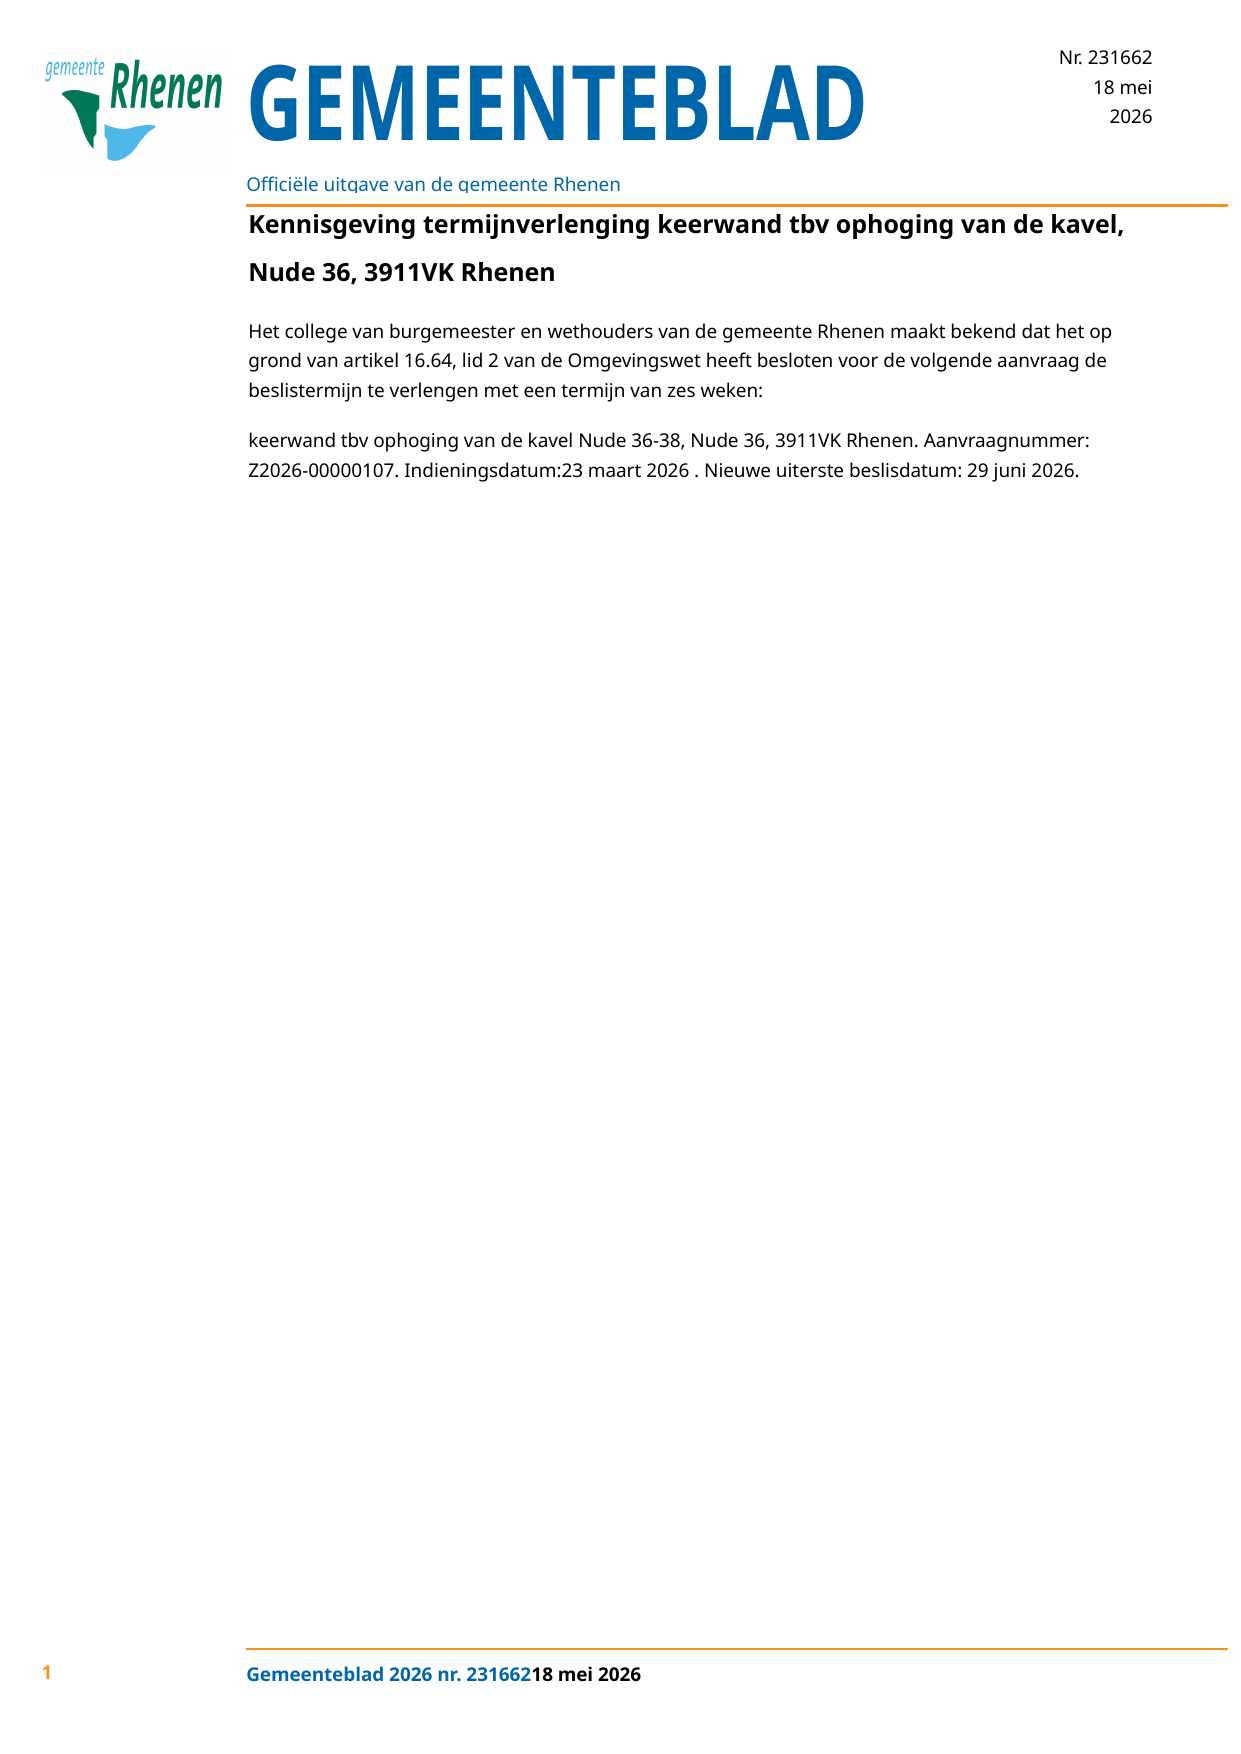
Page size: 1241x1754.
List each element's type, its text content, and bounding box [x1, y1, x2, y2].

text keerwand tbv ophoging van de kavel Nude 36-38, Nude 36, 3911VK Rhenen. Aanvraagnummer: Z2026-00000107. Indieningsdatum:23 maart 2026 . Nieuwe uiterste beslisdatum: 29 juni 2026. [248, 427, 1152, 483]
text Het college van burgemeester en wethouders van de gemeente Rhenen maakt bekend dat het op grond van artikel 16.64, lid 2 van de Omgevingswet heeft besloten voor de volgende aanvraag de beslistermijn te verlengen met een termijn van zes weken: [248, 318, 1152, 403]
text Kennisgeving termijnverlenging keerwand tbv ophoging van de kavel, Nude 36, 3911VK Rhenen [248, 207, 1152, 288]
picture [41, 47, 231, 172]
